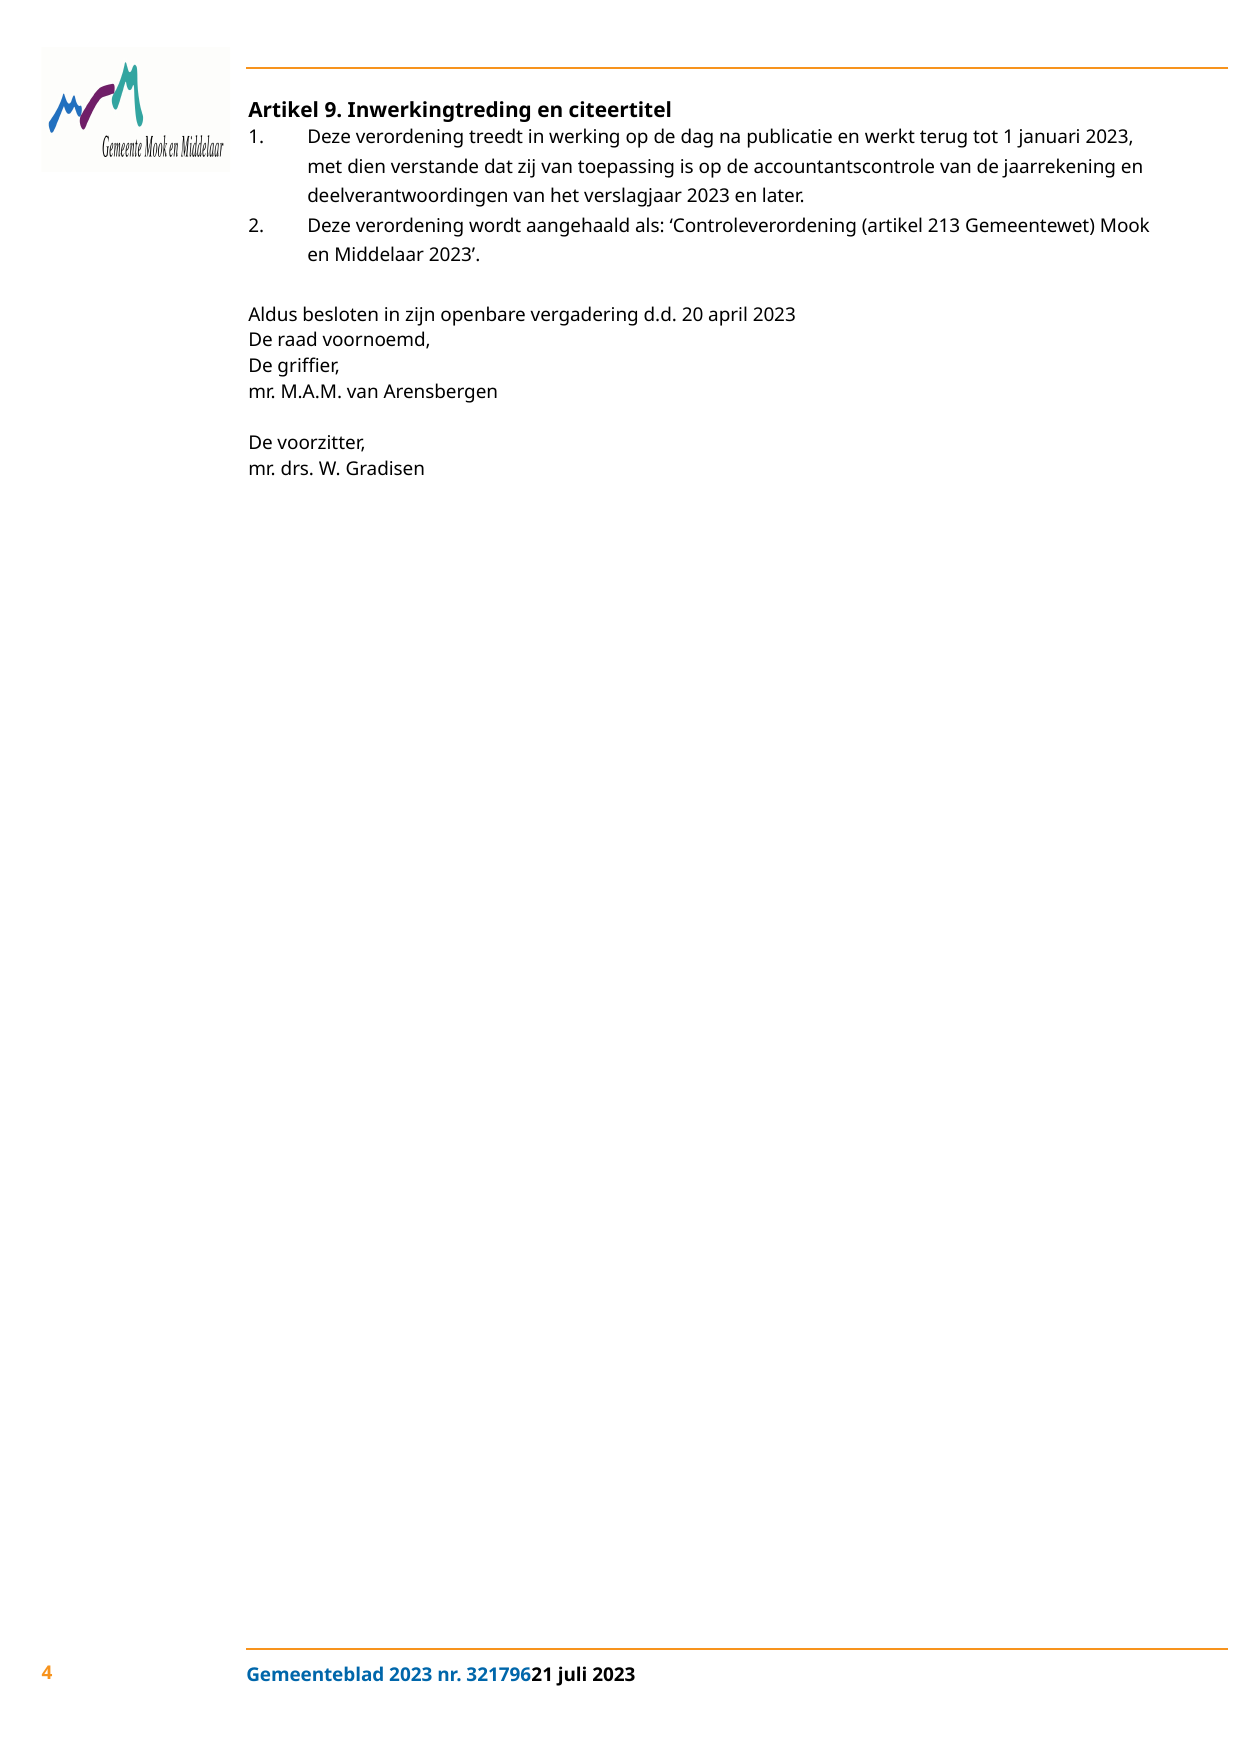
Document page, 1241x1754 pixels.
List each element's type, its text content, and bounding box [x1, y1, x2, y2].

list Deze verordening wordt aangehaald als: ‘Controleverordening (artikel 213 Gemeentewet) Mook en Middelaar 2023’. [248, 212, 1152, 267]
text mr. drs. W. Gradisen [248, 455, 1152, 481]
list Deze verordening treedt in werking op de dag na publicatie en werkt terug tot 1 januari 2023, met dien verstande dat zij van toepassing is op de accountantscontrole van de jaarrekening en deelverantwoordingen van het verslagjaar 2023 en later. [248, 123, 1152, 208]
text De raad voornoemd, [248, 326, 1152, 352]
picture [41, 47, 231, 172]
text mr. M.A.M. van Arensbergen [248, 378, 1152, 404]
text Artikel 9. Inwerkingtreding en citeertitel [248, 95, 1152, 123]
text De voorzitter, [248, 429, 1152, 455]
text Aldus besloten in zijn openbare vergadering d.d. 20 april 2023 [248, 301, 1152, 326]
text De griffier, [248, 352, 1152, 378]
